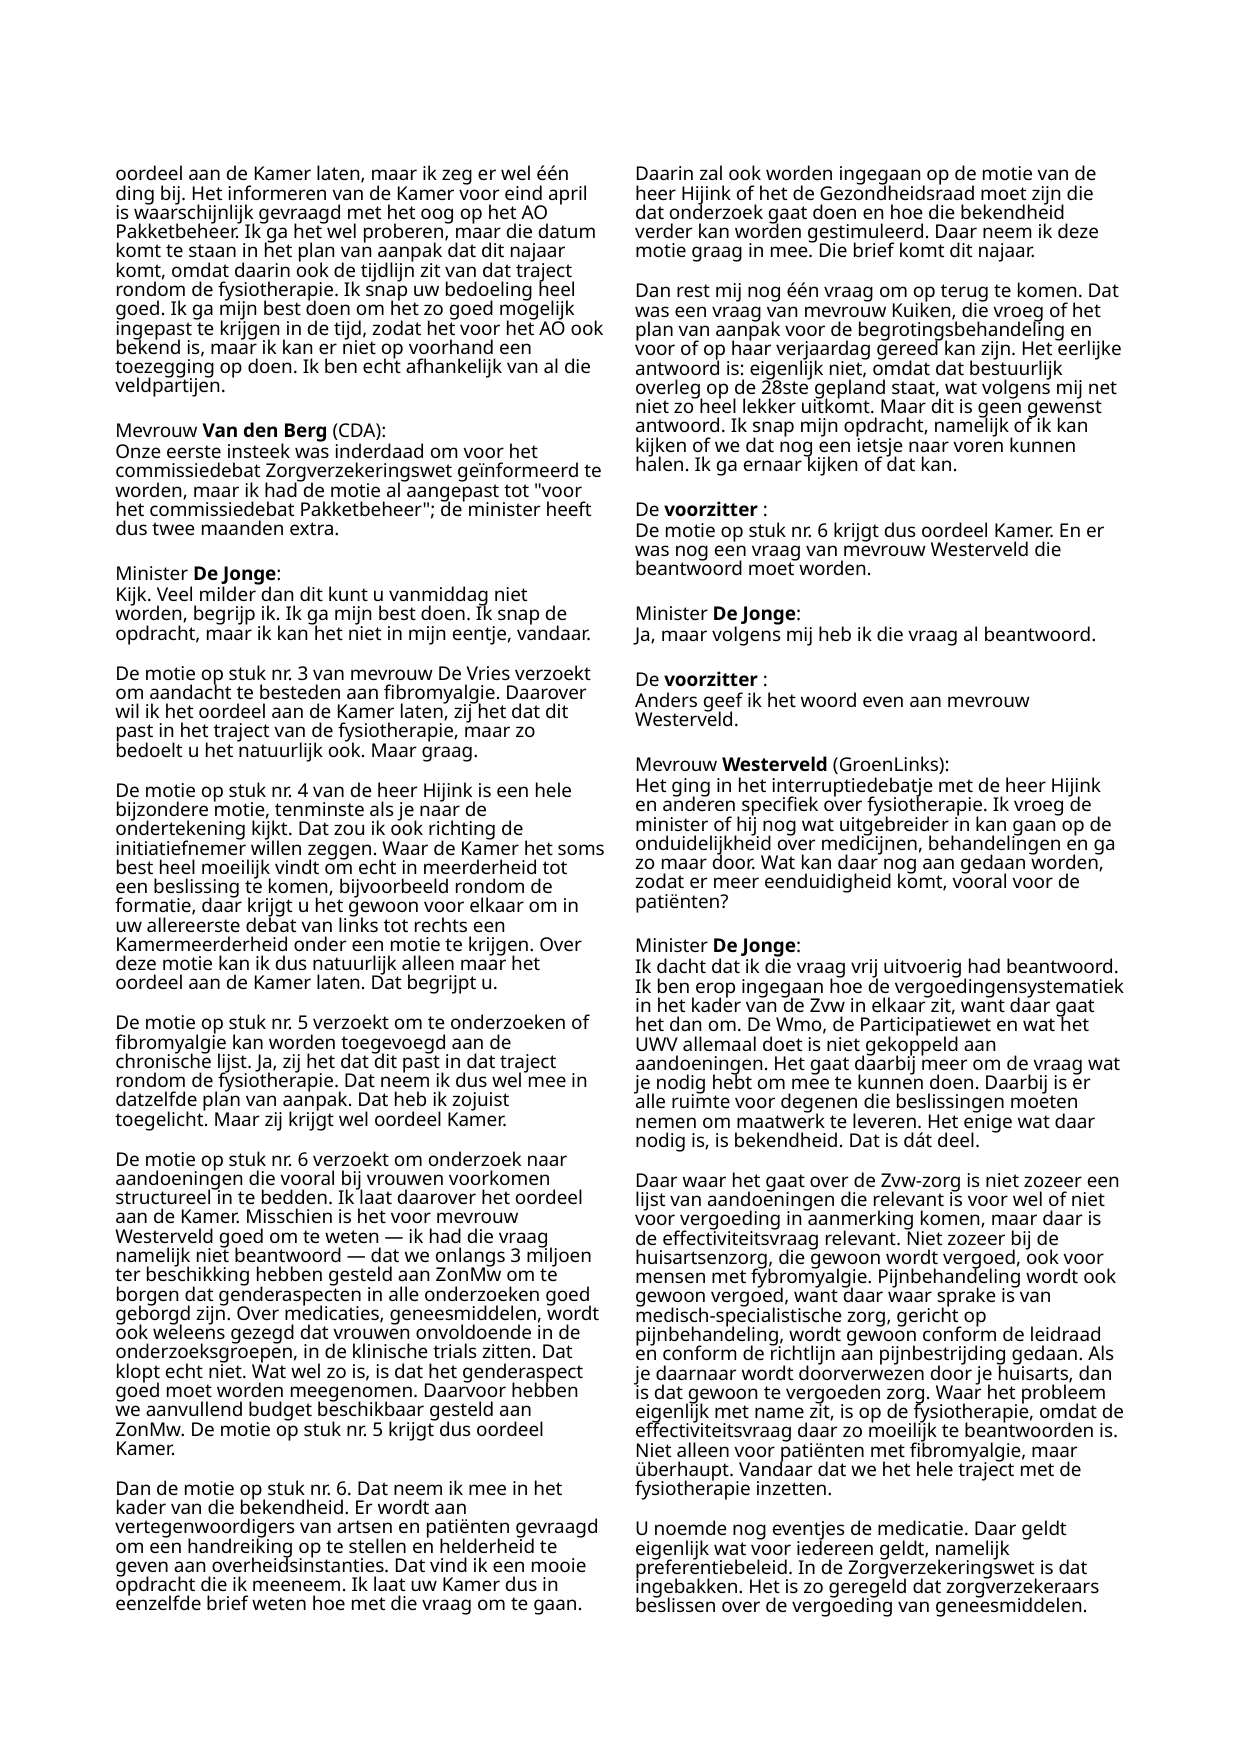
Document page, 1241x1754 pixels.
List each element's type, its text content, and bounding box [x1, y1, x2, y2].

text Minister De Jonge: [115, 560, 605, 586]
text De motie op stuk nr. 4 van de heer Hijink is een hele bijzondere motie, tenminste als je naar de ondertekening kijkt. Dat zou ik ook richting de initiatiefnemer willen zeggen. Waar de Kamer het soms best heel moeilijk vindt om echt in meerderheid tot een beslissing te komen, bijvoorbeeld rondom de formatie, daar krijgt u het gewoon voor elkaar om in uw allereerste debat van links tot rechts een Kamermeerderheid onder een motie te krijgen. Over deze motie kan ik dus natuurlijk alleen maar het oordeel aan de Kamer laten. Dat begrijpt u. [115, 782, 605, 994]
text De motie op stuk nr. 5 verzoekt om te onderzoeken of fibromyalgie kan worden toegevoegd aan de chronische lijst. Ja, zij het dat dit past in dat traject rondom de fysiotherapie. Dat neem ik dus wel mee in datzelfde plan van aanpak. Dat heb ik zojuist toegelicht. Maar zij krijgt wel oordeel Kamer. [115, 1014, 605, 1130]
text De voorzitter : [635, 666, 1125, 692]
text U noemde nog eventjes de medicatie. Daar geldt eigenlijk wat voor iedereen geldt, namelijk preferentiebeleid. In de Zorgverzekeringswet is dat ingebakken. Het is zo geregeld dat zorgverzekeraars beslissen over de vergoeding van geneesmiddelen. [635, 1520, 1125, 1617]
text Ik dacht dat ik die vraag vrij uitvoerig had beantwoord. Ik ben erop ingegaan hoe de vergoedingensystematiek in het kader van de Zvw in elkaar zit, want daar gaat het dan om. De Wmo, de Participatiewet en wat het UWV allemaal doet is niet gekoppeld aan aandoeningen. Het gaat daarbij meer om de vraag wat je nodig hebt om mee te kunnen doen. Daarbij is er alle ruimte voor degenen die beslissingen moeten nemen om maatwerk te leveren. Het enige wat daar nodig is, is bekendheid. Dat is dát deel. [635, 958, 1125, 1151]
text oordeel aan de Kamer laten, maar ik zeg er wel één ding bij. Het informeren van de Kamer voor eind april is waarschijnlijk gevraagd met het oog op het AO Pakketbeheer. Ik ga het wel proberen, maar die datum komt te staan in het plan van aanpak dat dit najaar komt, omdat daarin ook de tijdlijn zit van dat traject rondom de fysiotherapie. Ik snap uw bedoeling heel goed. Ik ga mijn best doen om het zo goed mogelijk ingepast te krijgen in de tijd, zodat het voor het AO ook bekend is, maar ik kan er niet op voorhand een toezegging op doen. Ik ben echt afhankelijk van al die veldpartijen. [115, 165, 605, 397]
text Het ging in het interruptiedebatje met de heer Hijink en anderen specifiek over fysiotherapie. Ik vroeg de minister of hij nog wat uitgebreider in kan gaan op de onduidelijkheid over medicijnen, behandelingen en ga zo maar door. Wat kan daar nog aan gedaan worden, zodat er meer eenduidigheid komt, vooral voor de patiënten? [635, 777, 1125, 912]
text De motie op stuk nr. 3 van mevrouw De Vries verzoekt om aandacht te besteden aan fibromyalgie. Daarover wil ik het oordeel aan de Kamer laten, zij het dat dit past in het traject van de fysiotherapie, maar zo bedoelt u het natuurlijk ook. Maar graag. [115, 664, 605, 761]
text Minister De Jonge: [635, 933, 1125, 958]
text De motie op stuk nr. 6 verzoekt om onderzoek naar aandoeningen die vooral bij vrouwen voorkomen structureel in te bedden. Ik laat daarover het oordeel aan de Kamer. Misschien is het voor mevrouw Westerveld goed om te weten — ik had die vraag namelijk niet beantwoord — dat we onlangs 3 miljoen ter beschikking hebben gesteld aan ZonMw om te borgen dat genderaspecten in alle onderzoeken goed geborgd zijn. Over medicaties, geneesmiddelen, wordt ook weleens gezegd dat vrouwen onvoldoende in de onderzoeksgroepen, in de klinische trials zitten. Dat klopt echt niet. Wat wel zo is, is dat het genderaspect goed moet worden meegenomen. Daarvoor hebben we aanvullend budget beschikbaar gesteld aan ZonMw. De motie op stuk nr. 5 krijgt dus oordeel Kamer. [115, 1151, 605, 1459]
text Daar waar het gaat over de Zvw-zorg is niet zozeer een lijst van aandoeningen die relevant is voor wel of niet voor vergoeding in aanmerking komen, maar daar is de effectiviteitsvraag relevant. Niet zozeer bij de huisartsenzorg, die gewoon wordt vergoed, ook voor mensen met fybromyalgie. Pijnbehandeling wordt ook gewoon vergoed, want daar waar sprake is van medisch-specialistische zorg, gericht op pijnbehandeling, wordt gewoon conform de leidraad en conform de richtlijn aan pijnbestrijding gedaan. Als je daarnaar wordt doorverwezen door je huisarts, dan is dat gewoon te vergoeden zorg. Waar het probleem eigenlijk met name zit, is op de fysiotherapie, omdat de effectiviteitsvraag daar zo moeilijk te beantwoorden is. Niet alleen voor patiënten met fibromyalgie, maar überhaupt. Vandaar dat we het hele traject met de fysiotherapie inzetten. [635, 1172, 1125, 1499]
text Dan rest mij nog één vraag om op terug te komen. Dat was een vraag van mevrouw Kuiken, die vroeg of het plan van aanpak voor de begrotingsbehandeling en voor of op haar verjaardag gereed kan zijn. Het eerlijke antwoord is: eigenlijk niet, omdat dat bestuurlijk overleg op de 28ste gepland staat, wat volgens mij net niet zo heel lekker uitkomt. Maar dit is geen gewenst antwoord. Ik snap mijn opdracht, namelijk of ik kan kijken of we dat nog een ietsje naar voren kunnen halen. Ik ga ernaar kijken of dat kan. [635, 282, 1125, 475]
text Kijk. Veel milder dan dit kunt u vanmiddag niet worden, begrijp ik. Ik ga mijn best doen. Ik snap de opdracht, maar ik kan het niet in mijn eentje, vandaar. [115, 586, 605, 644]
text Ja, maar volgens mij heb ik die vraag al beantwoord. [635, 626, 1125, 645]
text Minister De Jonge: [635, 600, 1125, 626]
text Dan de motie op stuk nr. 6. Dat neem ik mee in het kader van die bekendheid. Er wordt aan vertegenwoordigers van artsen en patiënten gevraagd om een handreiking op te stellen en helderheid te geven aan overheidsinstanties. Dat vind ik een mooie opdracht die ik meeneem. Ik laat uw Kamer dus in eenzelfde brief weten hoe met die vraag om te gaan. [115, 1480, 605, 1615]
text De voorzitter : [635, 496, 1125, 522]
text Daarin zal ook worden ingegaan op de motie van de heer Hijink of het de Gezondheidsraad moet zijn die dat onderzoek gaat doen en hoe die bekendheid verder kan worden gestimuleerd. Daar neem ik deze motie graag in mee. Die brief komt dit najaar. [635, 165, 1125, 262]
text Mevrouw Westerveld (GroenLinks): [635, 751, 1125, 777]
text De motie op stuk nr. 6 krijgt dus oordeel Kamer. En er was nog een vraag van mevrouw Westerveld die beantwoord moet worden. [635, 522, 1125, 579]
text Onze eerste insteek was inderdaad om voor het commissiedebat Zorgverzekeringswet geïnformeerd te worden, maar ik had de motie al aangepast tot "voor het commissiedebat Pakketbeheer"; de minister heeft dus twee maanden extra. [115, 443, 605, 539]
text Anders geef ik het woord even aan mevrouw Westerveld. [635, 692, 1125, 730]
text Mevrouw Van den Berg (CDA): [115, 417, 605, 443]
